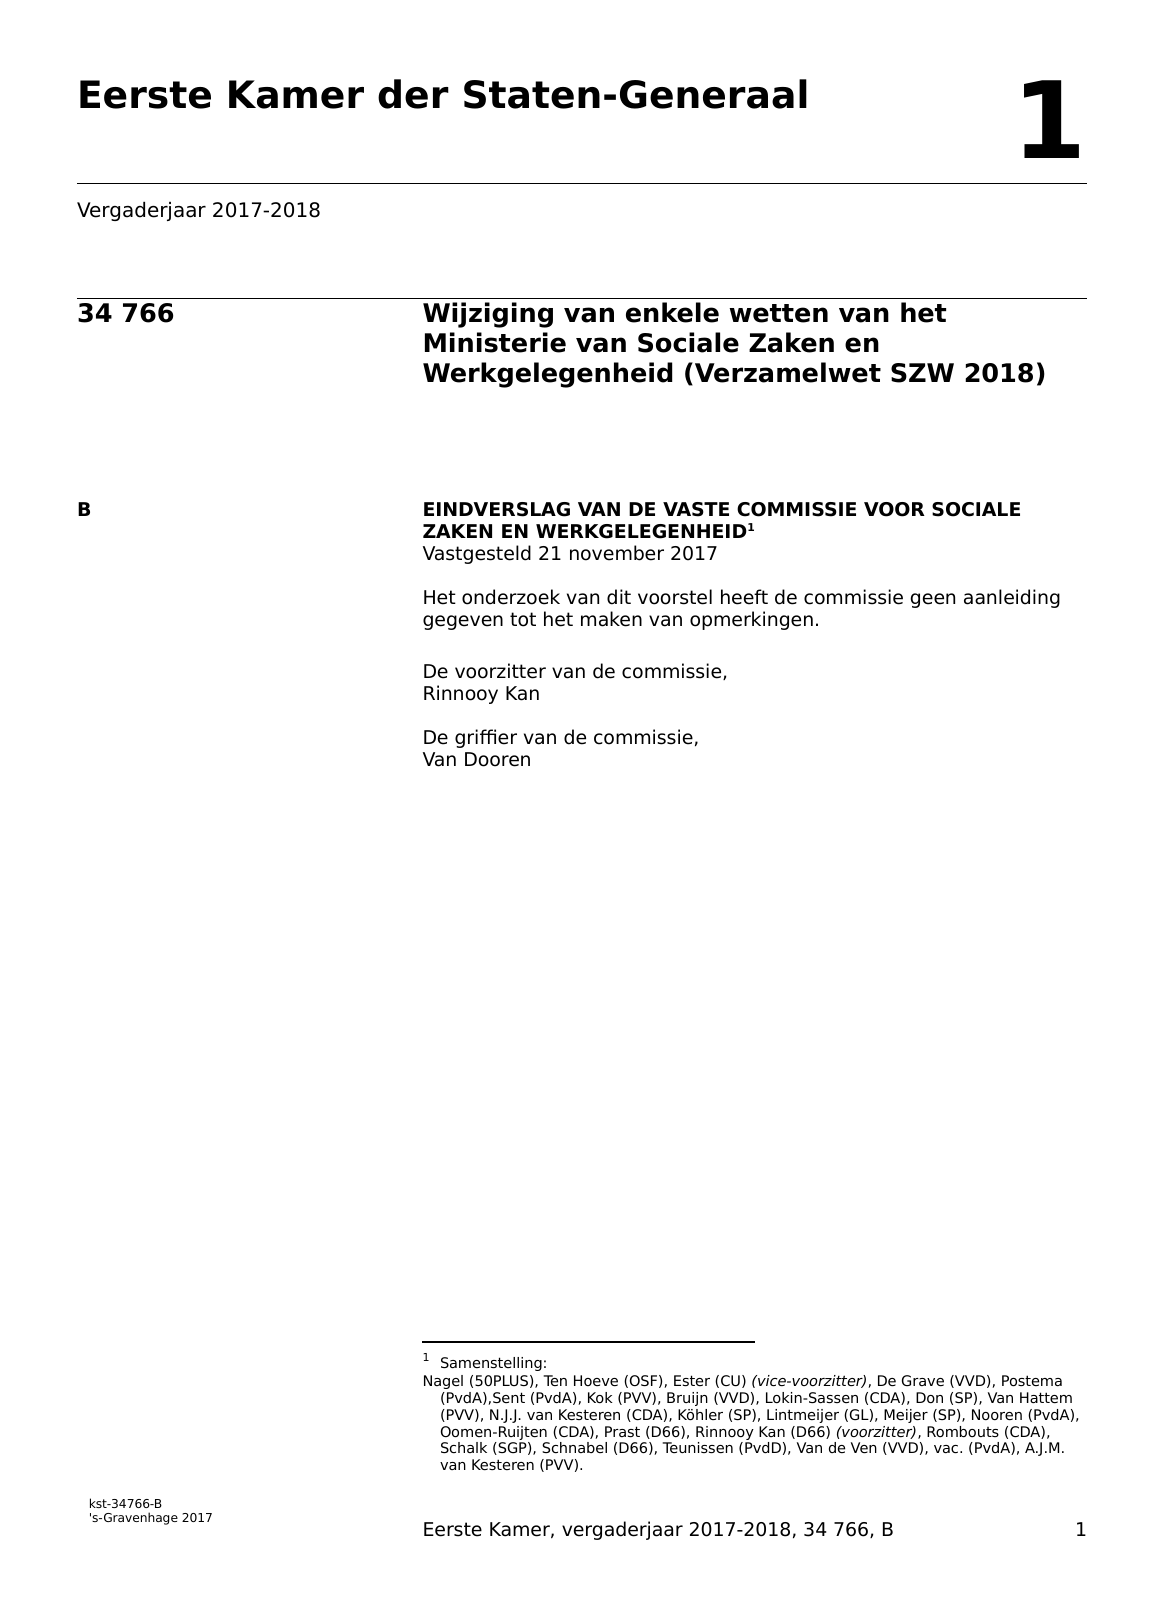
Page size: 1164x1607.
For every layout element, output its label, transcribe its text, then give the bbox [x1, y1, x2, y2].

table_header Eerste Kamer der Staten-Generaal [77, 59, 886, 183]
text De griffier van de commissie, Van Dooren [422, 727, 1087, 771]
subtitle B EINDVERSLAG VAN DE VASTE COMMISSIE VOOR SOCIALE ZAKEN EN WERKGELEGENHEID [77, 499, 1087, 543]
table_cell Vergaderjaar 2017-2018 [77, 184, 1087, 298]
text De voorzitter van de commissie, Rinnooy Kan [422, 661, 1087, 705]
text Het onderzoek van dit voorstel heeft de commissie geen aanleiding gegeven tot het maken van opmerkingen. [422, 587, 1087, 631]
subtitle 34 766 Wijziging van enkele wetten van het Ministerie van Sociale Zaken en Werkgelegenheid (Verzamelwet SZW 2018) [77, 299, 1087, 388]
text Samenstelling: [422, 1351, 1087, 1373]
table_header 1 [886, 59, 1087, 183]
text 's-Gravenhage 2017 [88, 1511, 323, 1525]
text Vastgesteld 21 november 2017 [422, 543, 1087, 565]
text kst-34766-B [88, 1497, 323, 1511]
text Nagel (50PLUS), Ten Hoeve (OSF), Ester (CU) (vice-voorzitter), De Grave (VVD), Postema (PvdA),Sent (PvdA), Kok (PVV), Bruijn (VVD), Lokin-Sassen (CDA), Don (SP), Van Hattem (PVV), N.J.J. van Kesteren (CDA), Köhler (SP), Lintmeijer (GL), Meijer (SP), Nooren (PvdA), Oomen-Ruijten (CDA), Prast (D66), Rinnooy Kan (D66) (voorzitter), Rombouts (CDA), Schalk (SGP), Schnabel (D66), Teunissen (PvdD), Van de Ven (VVD), vac. (PvdA), A.J.M. van Kesteren (PVV). [422, 1373, 1087, 1474]
